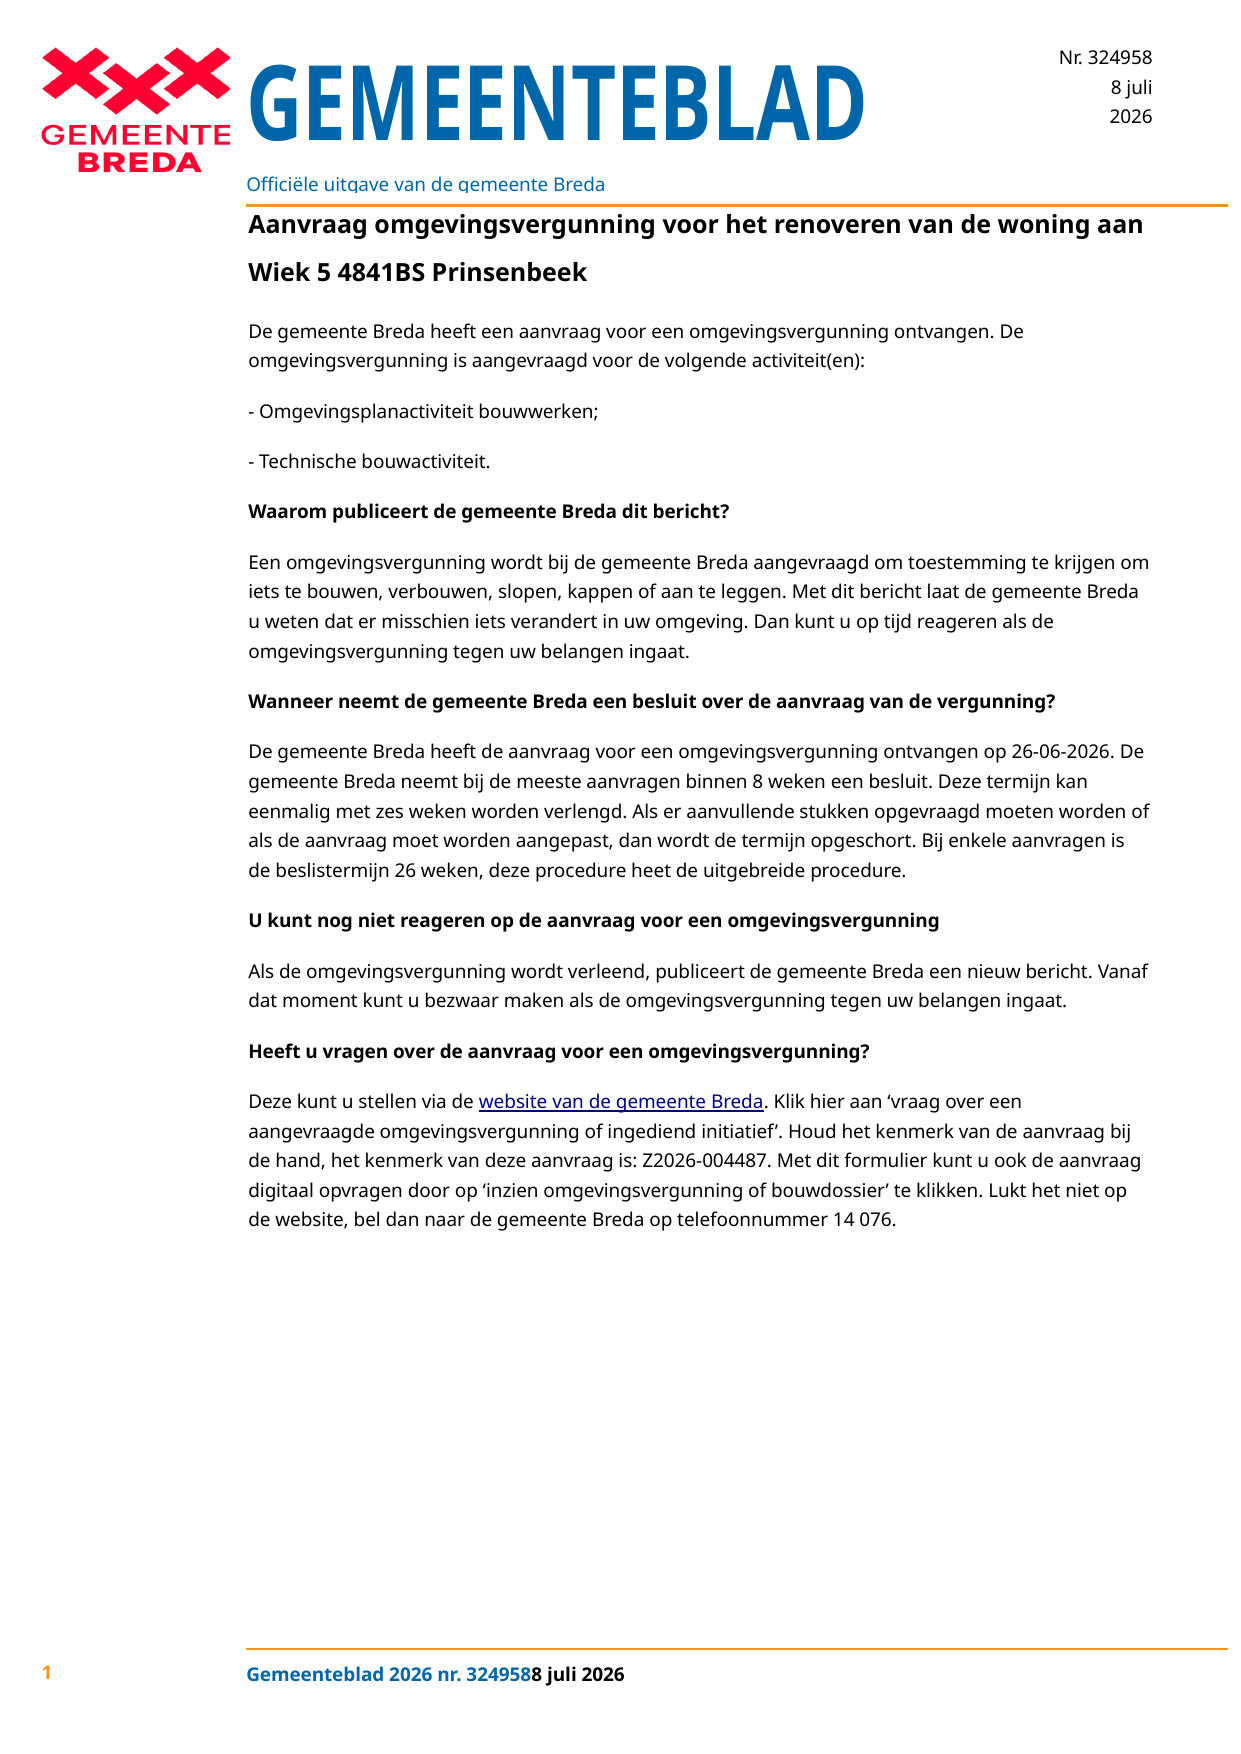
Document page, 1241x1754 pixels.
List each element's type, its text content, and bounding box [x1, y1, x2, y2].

text Een omgevingsvergunning wordt bij de gemeente Breda aangevraagd om toestemming te krijgen om iets te bouwen, verbouwen, slopen, kappen of aan te leggen. Met dit bericht laat de gemeente Breda u weten dat er misschien iets verandert in uw omgeving. Dan kunt u op tijd reageren als de omgevingsvergunning tegen uw belangen ingaat. [248, 549, 1152, 664]
text De gemeente Breda heeft een aanvraag voor een omgevingsvergunning ontvangen. De omgevingsvergunning is aangevraagd voor de volgende activiteit(en): [248, 318, 1152, 373]
picture [41, 47, 231, 172]
text U kunt nog niet reageren op de aanvraag voor een omgevingsvergunning [248, 907, 1152, 933]
text Als de omgevingsvergunning wordt verleend, publiceert de gemeente Breda een nieuw bericht. Vanaf dat moment kunt u bezwaar maken als de omgevingsvergunning tegen uw belangen ingaat. [248, 958, 1152, 1013]
text Wanneer neemt de gemeente Breda een besluit over de aanvraag van de vergunning? [248, 688, 1152, 714]
text Waarom publiceert de gemeente Breda dit bericht? [248, 499, 1152, 524]
text - Technische bouwactiviteit. [248, 448, 1152, 474]
text Aanvraag omgevingsvergunning voor het renoveren van de woning aan Wiek 5 4841BS Prinsenbeek [248, 207, 1152, 288]
text De gemeente Breda heeft de aanvraag voor een omgevingsvergunning ontvangen op 26-06-2026. De gemeente Breda neemt bij de meeste aanvragen binnen 8 weken een besluit. Deze termijn kan eenmalig met zes weken worden verlengd. Als er aanvullende stukken opgevraagd moeten worden of als de aanvraag moet worden aangepast, dan wordt de termijn opgeschort. Bij enkele aanvragen is de beslistermijn 26 weken, deze procedure heet de uitgebreide procedure. [248, 739, 1152, 883]
text Heeft u vragen over de aanvraag voor een omgevingsvergunning? [248, 1038, 1152, 1064]
text Deze kunt u stellen via de website van de gemeente Breda. Klik hier aan ‘vraag over een aangevraagde omgevingsvergunning of ingediend initiatief’. Houd het kenmerk van de aanvraag bij de hand, het kenmerk van deze aanvraag is: Z2026-004487. Met dit formulier kunt u ook de aanvraag digitaal opvragen door op ‘inzien omgevingsvergunning of bouwdossier’ te klikken. Lukt het niet op de website, bel dan naar de gemeente Breda op telefoonnummer 14 076. [248, 1088, 1152, 1232]
text - Omgevingsplanactiviteit bouwwerken; [248, 398, 1152, 424]
